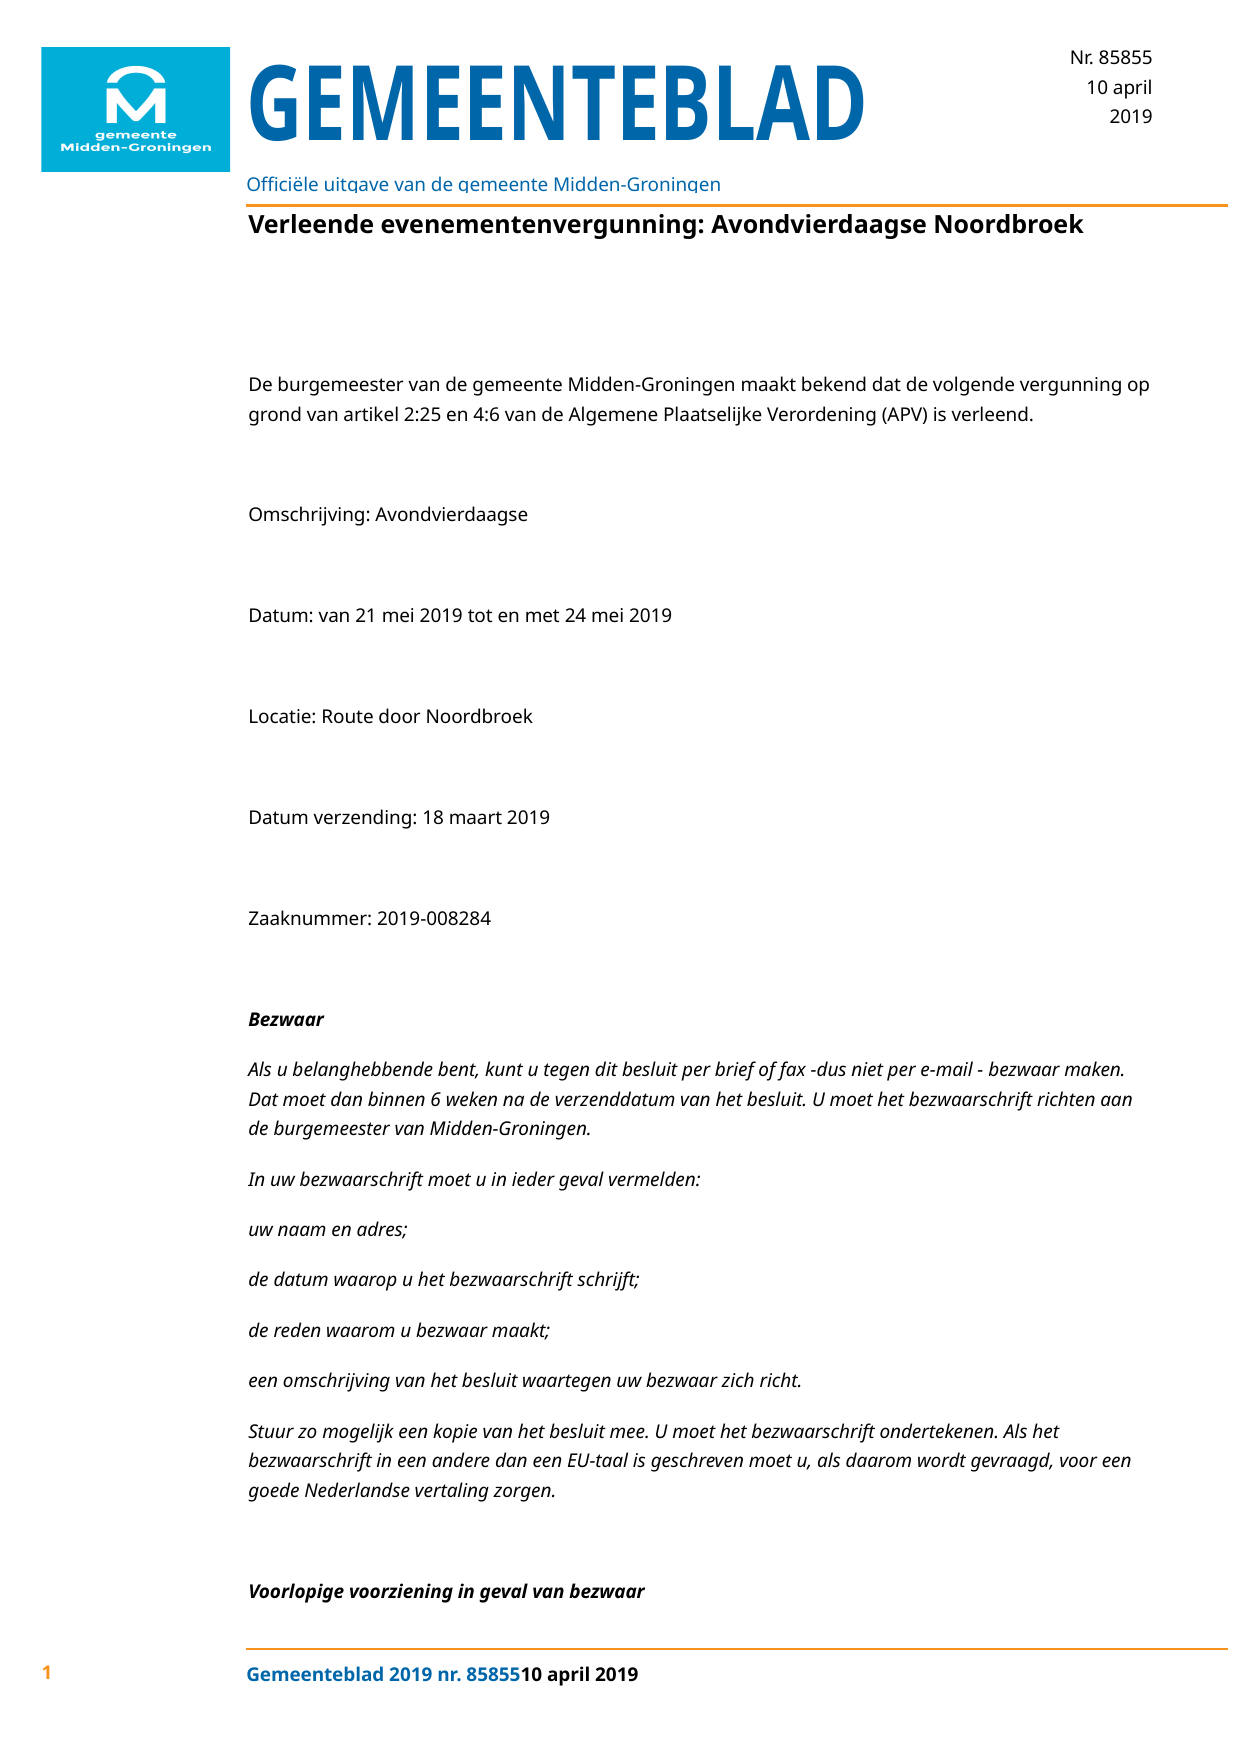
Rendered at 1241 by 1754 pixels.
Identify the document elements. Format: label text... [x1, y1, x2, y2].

text de datum waarop u het bezwaarschrift schrijft; [248, 1267, 1152, 1292]
text Locatie: Route door Noordbroek [248, 703, 1152, 729]
text De burgemeester van de gemeente Midden-Groningen maakt bekend dat de volgende vergunning op grond van artikel 2:25 en 4:6 van de Algemene Plaatselijke Verordening (APV) is verleend. [248, 371, 1152, 426]
text Datum verzending: 18 maart 2019 [248, 804, 1152, 830]
text Voorlopige voorziening in geval van bezwaar [248, 1578, 1152, 1603]
text Bezwaar [248, 1006, 1152, 1031]
text In uw bezwaarschrift moet u in ieder geval vermelden: [248, 1166, 1152, 1191]
text Omschrijving: Avondvierdaagse [248, 502, 1152, 527]
picture [107, 89, 165, 122]
text Als u belanghebbende bent, kunt u tegen dit besluit per brief of fax -dus niet per e-mail - bezwaar maken. Dat moet dan binnen 6 weken na de verzenddatum van het besluit. U moet het bezwaarschrift richten aan de burgemeester van Midden-Groningen. [248, 1056, 1152, 1141]
text Zaaknummer: 2019-008284 [248, 905, 1152, 931]
text Datum: van 21 mei 2019 tot en met 24 mei 2019 [248, 602, 1152, 628]
picture [184, 146, 190, 153]
text Verleende evenementenvergunning: Avondvierdaagse Noordbroek [248, 207, 1152, 241]
picture [108, 66, 164, 82]
text Stuur zo mogelijk een kopie van het besluit mee. U moet het bezwaarschrift ondertekenen. Als het bezwaarschrift in een andere dan een EU-taal is geschreven moet u, als daarom wordt gevraagd, voor een goede Nederlandse vertaling zorgen. [248, 1418, 1152, 1503]
text uw naam en adres; [248, 1216, 1152, 1242]
text een omschrijving van het besluit waartegen uw bezwaar zich richt. [248, 1367, 1152, 1393]
text de reden waarom u bezwaar maakt; [248, 1317, 1152, 1343]
